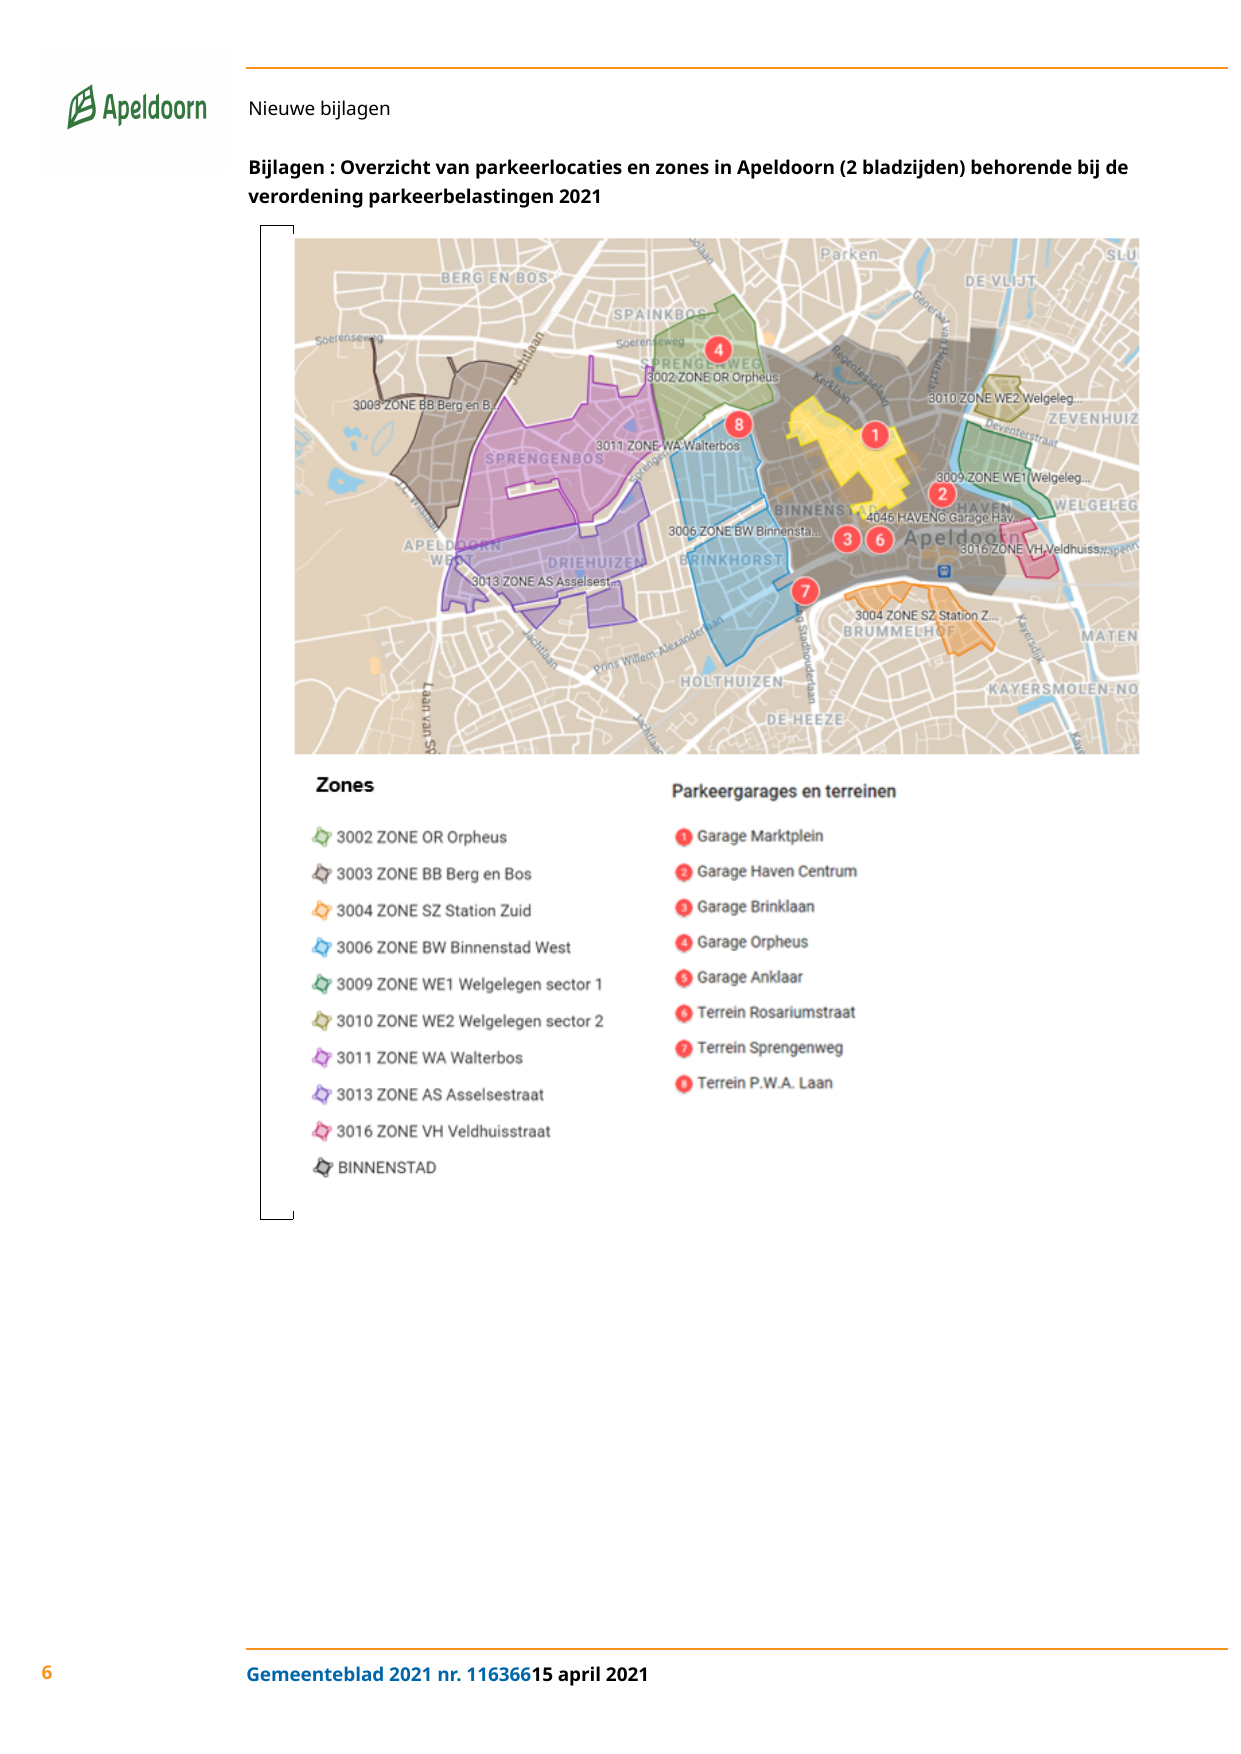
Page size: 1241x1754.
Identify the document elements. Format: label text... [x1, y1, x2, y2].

picture [268, 234, 1173, 1211]
picture [41, 47, 231, 172]
text Nieuwe bijlagen [248, 95, 1152, 121]
text Bijlagen : Overzicht van parkeerlocaties en zones in Apeldoorn (2 bladzijden) behorende bij de verordening parkeerbelastingen 2021 [248, 154, 1152, 209]
